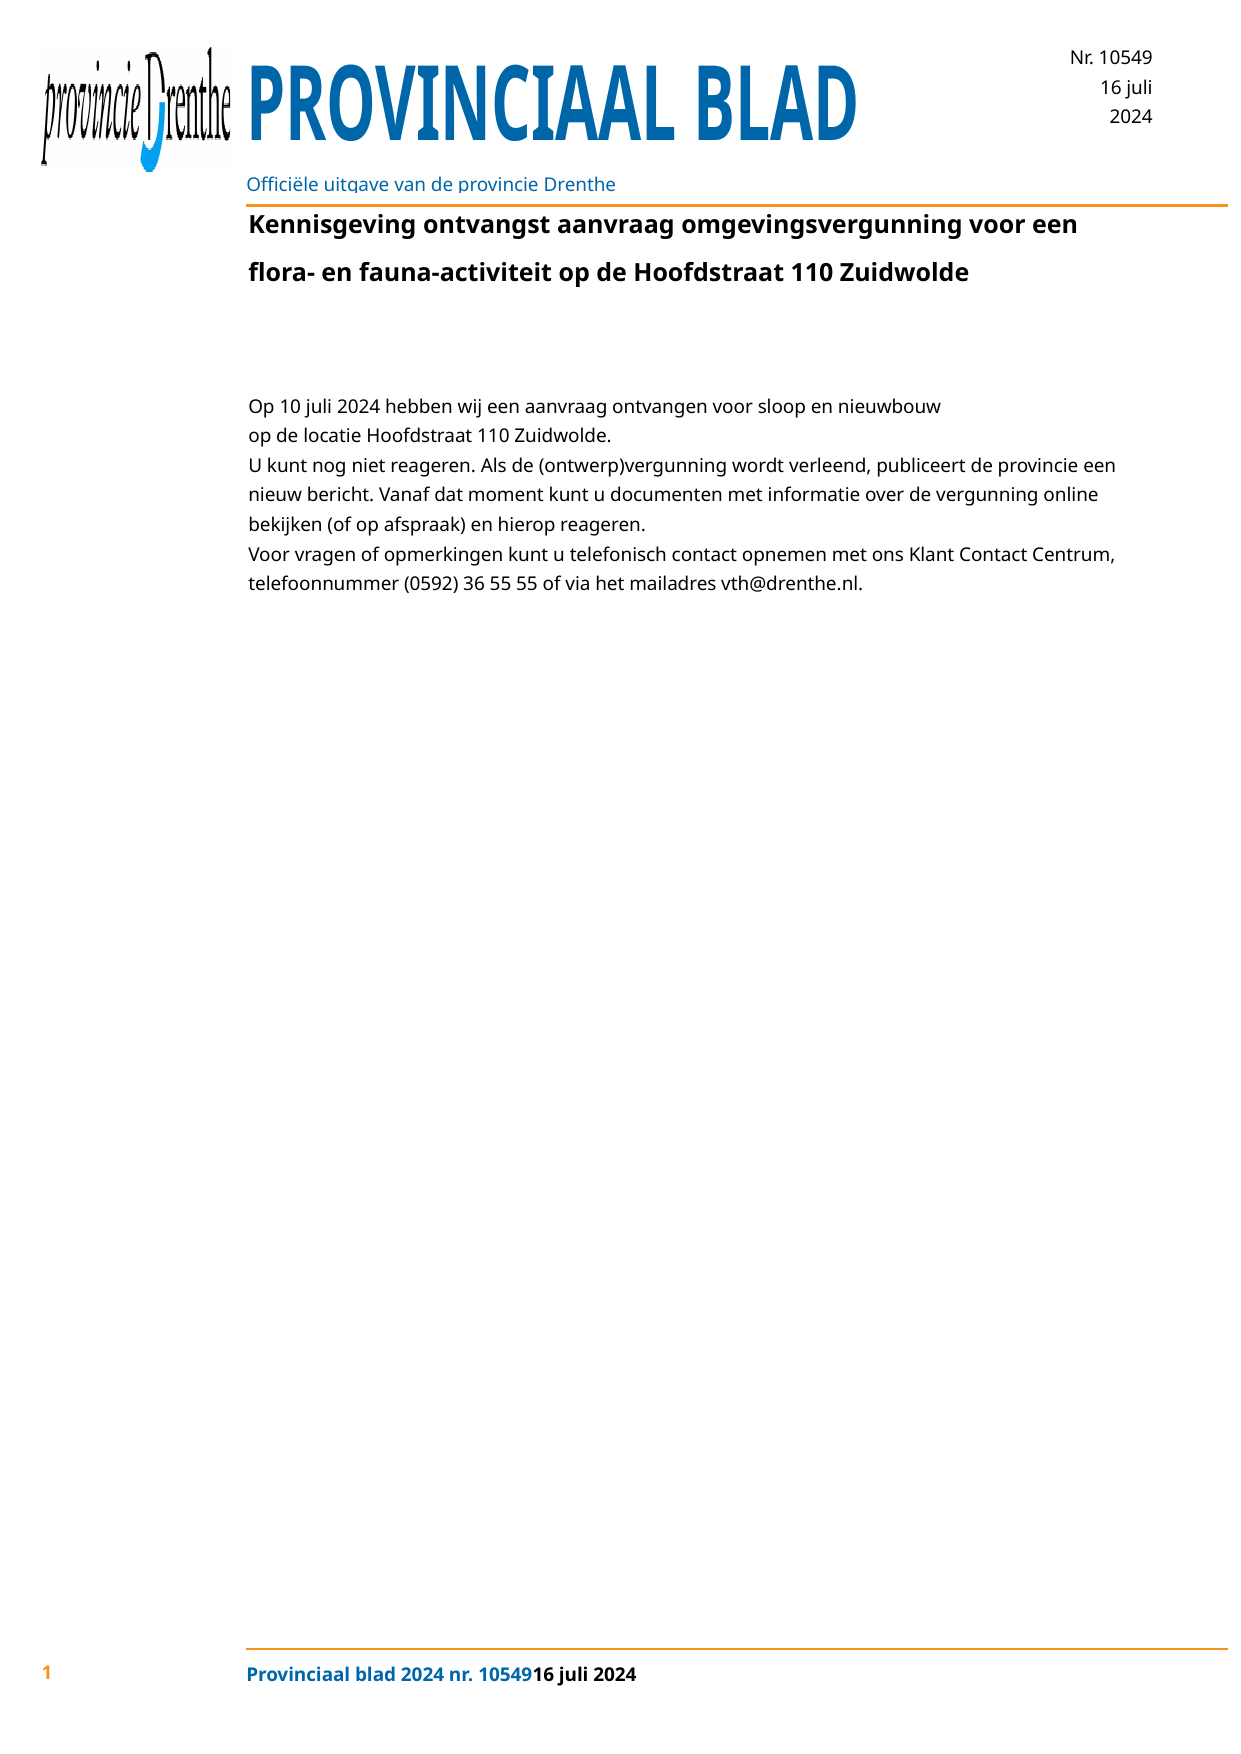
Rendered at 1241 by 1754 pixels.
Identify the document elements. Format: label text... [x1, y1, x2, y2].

text Kennisgeving ontvangst aanvraag omgevingsvergunning voor een flora- en fauna-activiteit op de Hoofdstraat 110 Zuidwolde [248, 207, 1152, 288]
text Op 10 juli 2024 hebben wij een aanvraag ontvangen voor sloop en nieuwbouw [248, 393, 1152, 419]
text op de locatie Hoofdstraat 110 Zuidwolde. [248, 422, 1152, 448]
text Voor vragen of opmerkingen kunt u telefonisch contact opnemen met ons Klant Contact Centrum, telefoonnummer (0592) 36 55 55 of via het mailadres vth@drenthe.nl. [248, 541, 1152, 596]
picture [41, 47, 231, 172]
text U kunt nog niet reageren. Als de (ontwerp)vergunning wordt verleend, publiceert de provincie een nieuw bericht. Vanaf dat moment kunt u documenten met informatie over de vergunning online bekijken (of op afspraak) en hierop reageren. [248, 452, 1152, 537]
